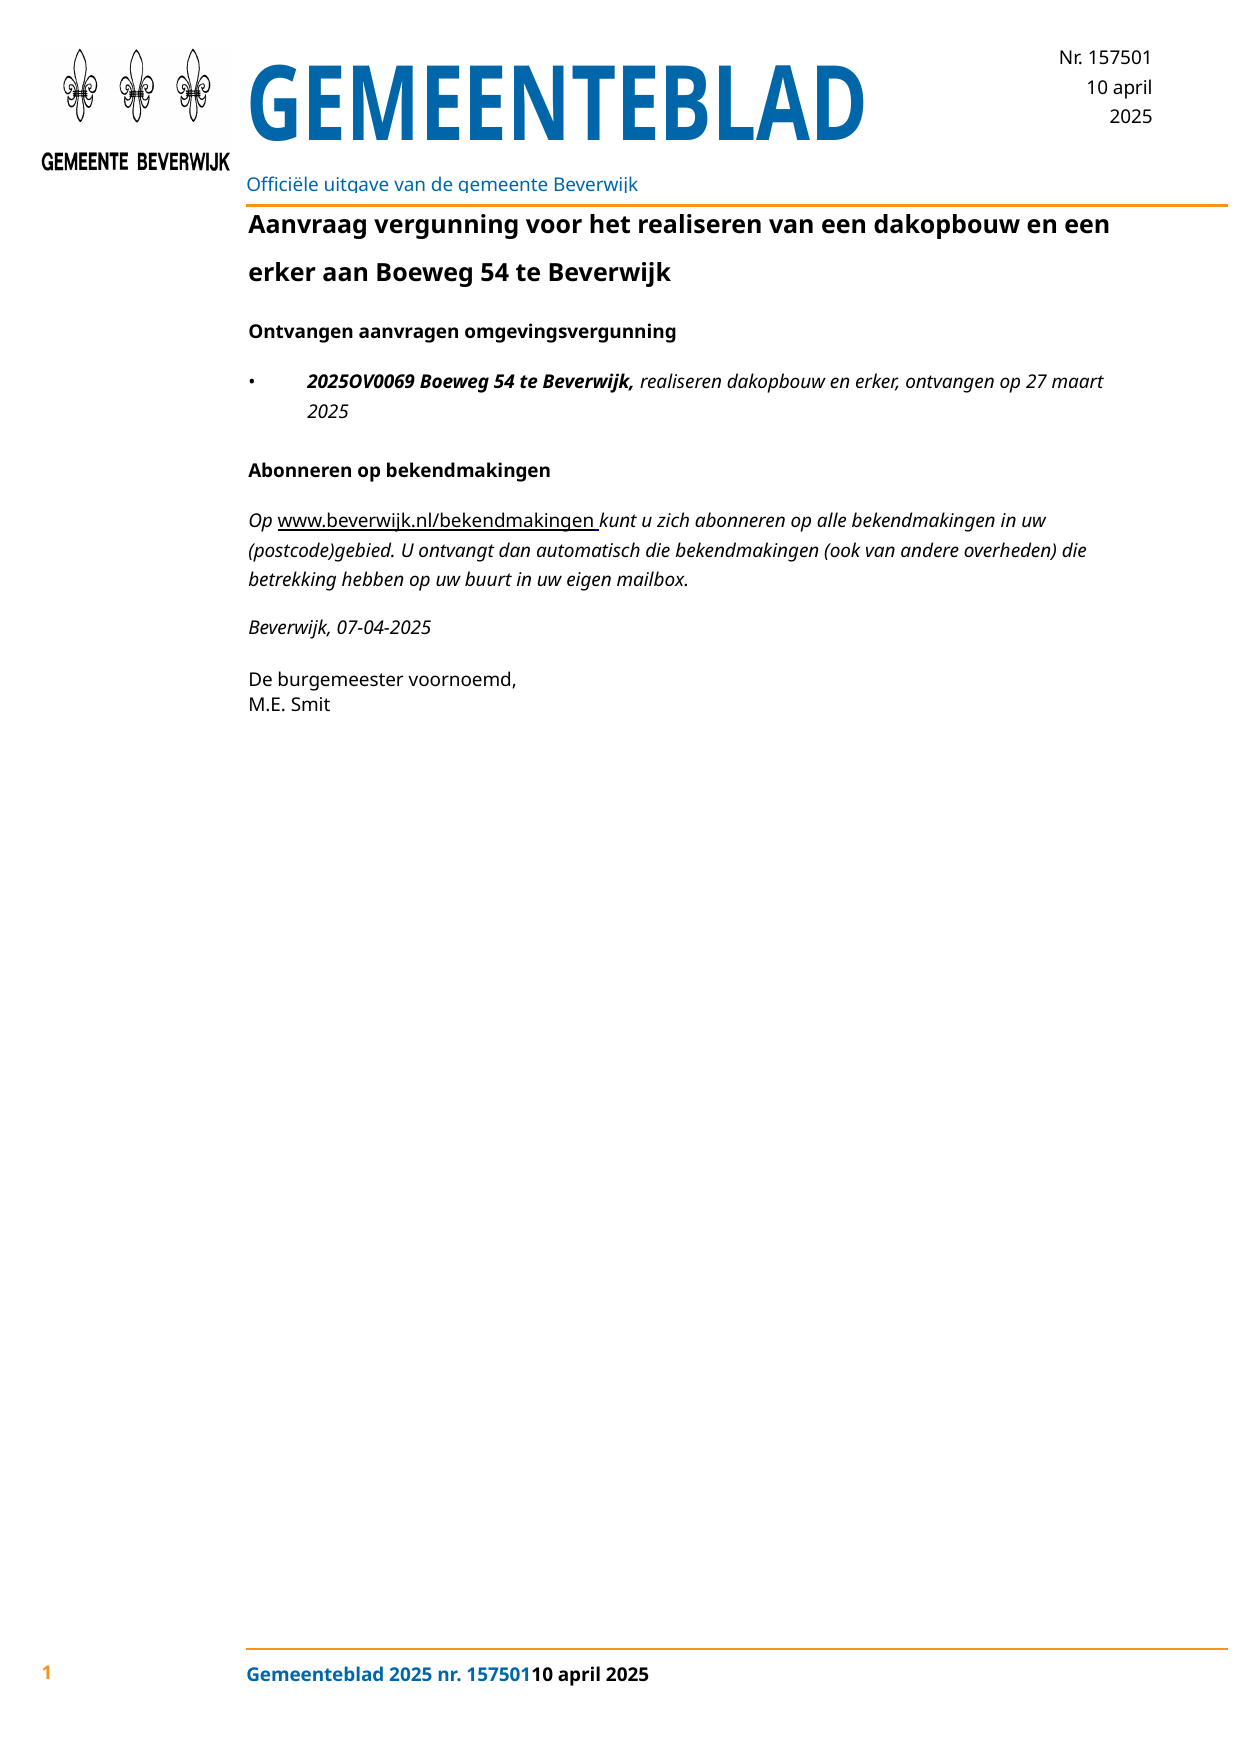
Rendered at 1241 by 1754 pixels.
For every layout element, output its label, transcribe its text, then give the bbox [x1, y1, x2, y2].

text Ontvangen aanvragen omgevingsvergunning [248, 318, 1152, 344]
text Op www.beverwijk.nl/bekendmakingen kunt u zich abonneren op alle bekendmakingen in uw (postcode)gebied. U ontvangt dan automatisch die bekendmakingen (ook van andere overheden) die betrekking hebben op uw buurt in uw eigen mailbox. [248, 507, 1152, 592]
list 2025OV0069 Boeweg 54 te Beverwijk, realiseren dakopbouw en erker, ontvangen op 27 maart 2025 [248, 368, 1152, 424]
picture [41, 47, 231, 172]
text Aanvraag vergunning voor het realiseren van een dakopbouw en een erker aan Boeweg 54 te Beverwijk [248, 207, 1152, 288]
text Beverwijk, 07-04-2025 [248, 614, 1152, 640]
text M.E. Smit [248, 692, 1152, 717]
text De burgemeester voornoemd, [248, 666, 1152, 692]
text Abonneren op bekendmakingen [248, 457, 1152, 483]
